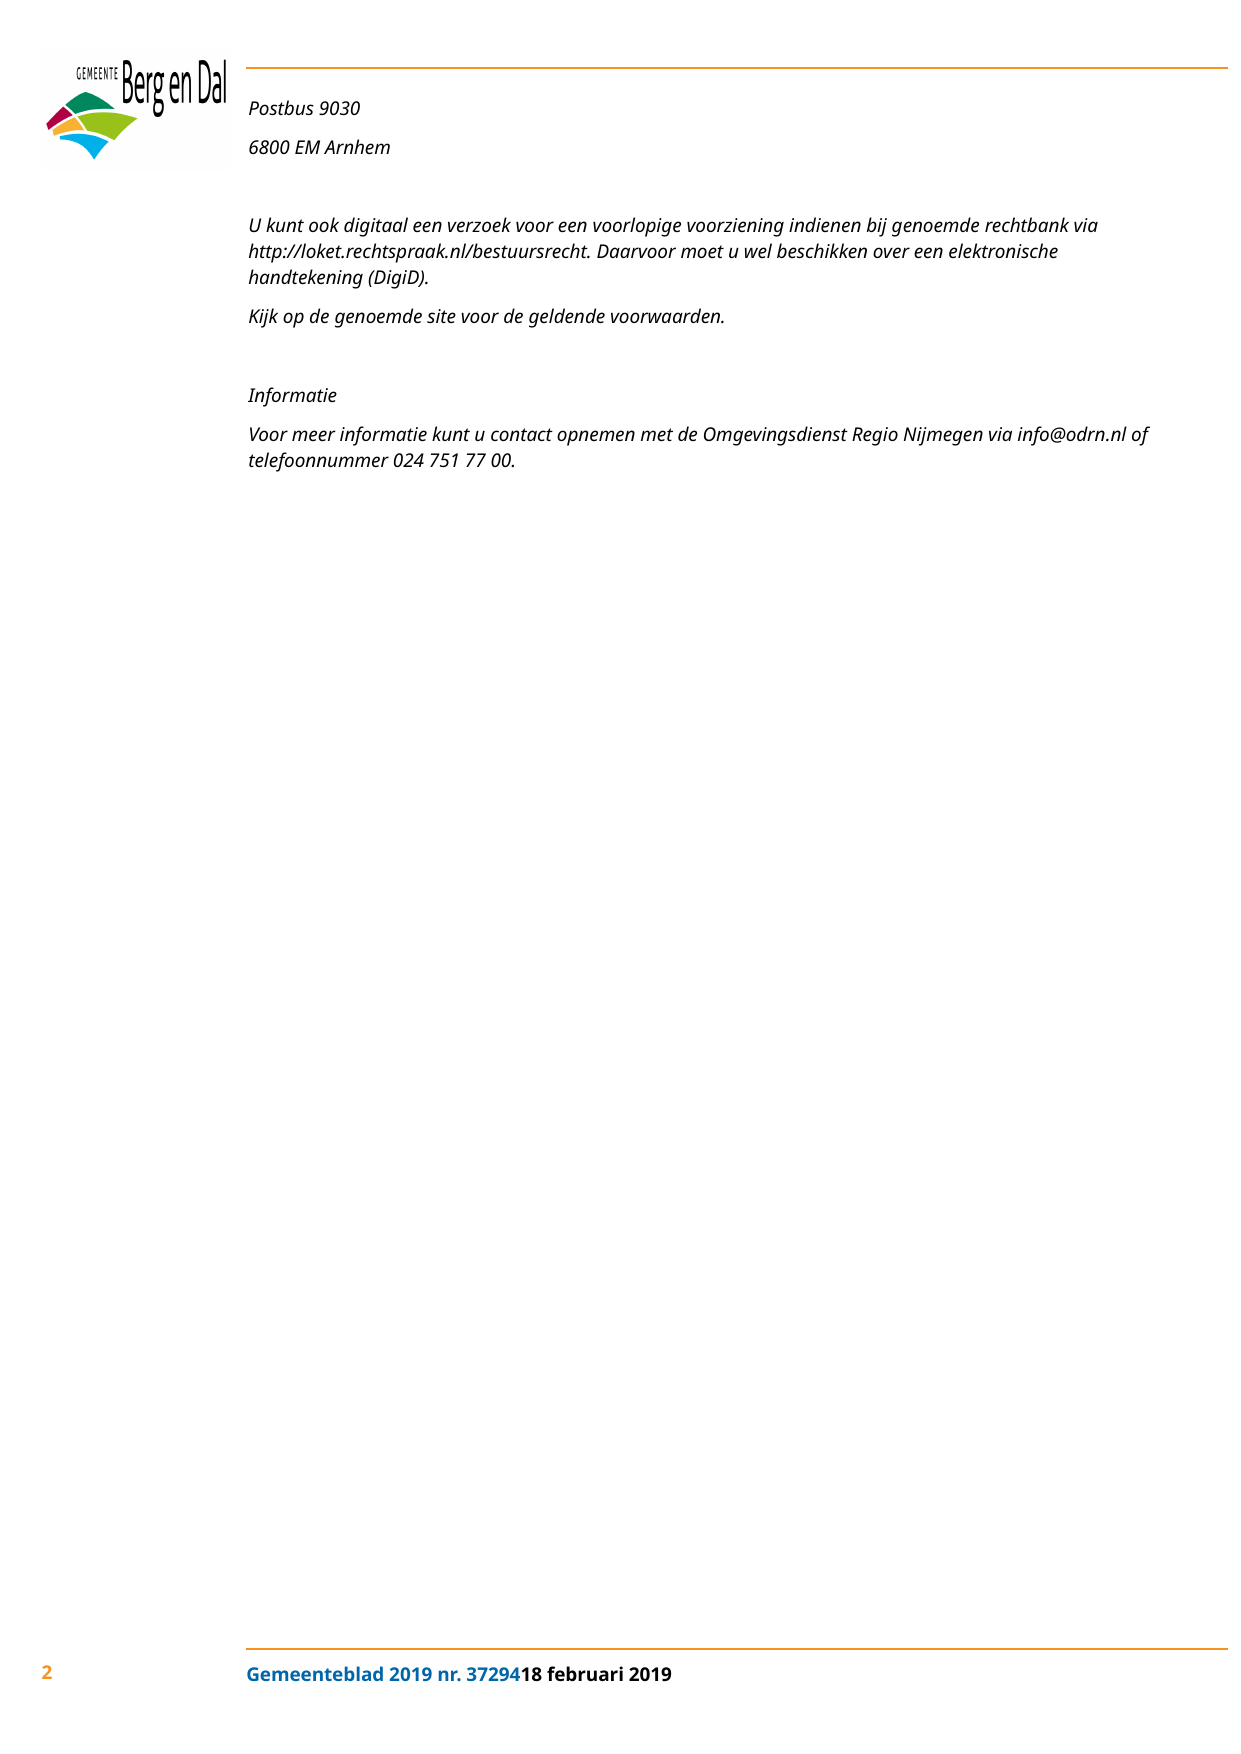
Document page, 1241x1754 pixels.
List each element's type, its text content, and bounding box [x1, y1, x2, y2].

text Postbus 9030 [248, 95, 1152, 121]
text 6800 EM Arnhem [248, 134, 1152, 160]
text Informatie [248, 382, 1152, 408]
picture [41, 47, 231, 172]
text Kijk op de genoemde site voor de geldende voorwaarden. [248, 303, 1152, 329]
text U kunt ook digitaal een verzoek voor een voorlopige voorziening indienen bij genoemde rechtbank via http://loket.rechtspraak.nl/bestuursrecht. Daarvoor moet u wel beschikken over een elektronische handtekening (DigiD). [248, 213, 1152, 290]
text Voor meer informatie kunt u contact opnemen met de Omgevingsdienst Regio Nijmegen via info@odrn.nl of telefoonnummer 024 751 77 00. [248, 421, 1152, 473]
